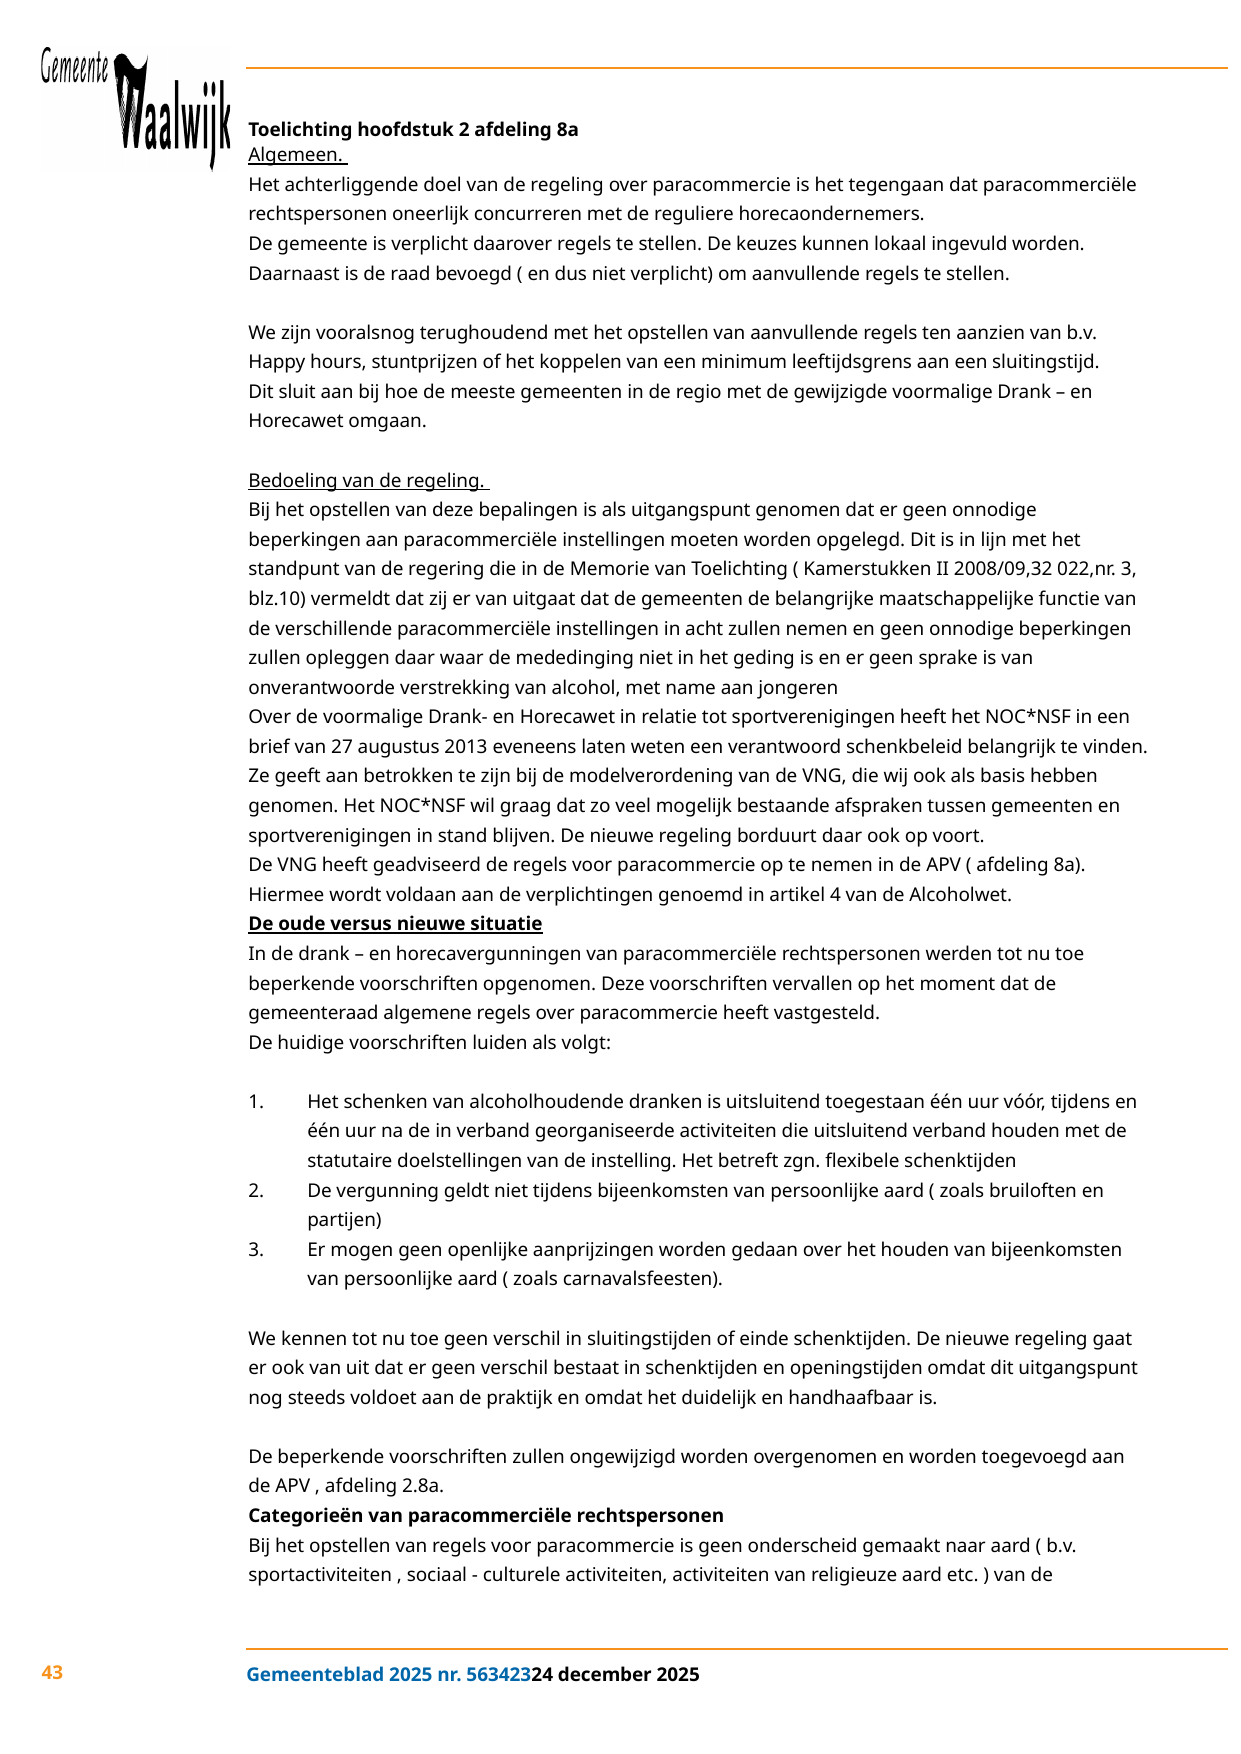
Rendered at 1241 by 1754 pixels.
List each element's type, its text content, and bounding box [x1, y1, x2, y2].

text We zijn vooralsnog terughoudend met het opstellen van aanvullende regels ten aanzien van b.v. Happy hours, stuntprijzen of het koppelen van een minimum leeftijdsgrens aan een sluitingstijd. [248, 319, 1152, 374]
text De VNG heeft geadviseerd de regels voor paracommercie op te nemen in de APV ( afdeling 8a). [248, 851, 1152, 877]
text Het achterliggende doel van de regeling over paracommercie is het tegengaan dat paracommerciële rechtspersonen oneerlijk concurreren met de reguliere horecaondernemers. [248, 171, 1152, 226]
text Toelichting hoofdstuk 2 afdeling 8a [248, 116, 1152, 141]
text Dit sluit aan bij hoe de meeste gemeenten in de regio met de gewijzigde voormalige Drank – en Horecawet omgaan. [248, 378, 1152, 433]
text Hiermee wordt voldaan aan de verplichtingen genoemd in artikel 4 van de Alcoholwet. [248, 881, 1152, 907]
picture [41, 47, 231, 172]
text Bij het opstellen van deze bepalingen is als uitgangspunt genomen dat er geen onnodige beperkingen aan paracommerciële instellingen moeten worden opgelegd. Dit is in lijn met het standpunt van de regering die in de Memorie van Toelichting ( Kamerstukken II 2008/09,32 022,nr. 3, blz.10) vermeldt dat zij er van uitgaat dat de gemeenten de belangrijke maatschappelijke functie van de verschillende paracommerciële instellingen in acht zullen nemen en geen onnodige beperkingen zullen opleggen daar waar de mededinging niet in het geding is en er geen sprake is van onverantwoorde verstrekking van alcohol, met name aan jongeren [248, 496, 1152, 700]
list Het schenken van alcoholhoudende dranken is uitsluitend toegestaan één uur vóór, tijdens en één uur na de in verband georganiseerde activiteiten die uitsluitend verband houden met de statutaire doelstellingen van de instelling. Het betreft zgn. flexibele schenktijden [248, 1088, 1152, 1173]
text De gemeente is verplicht daarover regels te stellen. De keuzes kunnen lokaal ingevuld worden. [248, 230, 1152, 256]
text Over de voormalige Drank- en Horecawet in relatie tot sportverenigingen heeft het NOC*NSF in een brief van 27 augustus 2013 eveneens laten weten een verantwoord schenkbeleid belangrijk te vinden. Ze geeft aan betrokken te zijn bij de modelverordening van de VNG, die wij ook als basis hebben genomen. Het NOC*NSF wil graag dat zo veel mogelijk bestaande afspraken tussen gemeenten en sportverenigingen in stand blijven. De nieuwe regeling borduurt daar ook op voort. [248, 703, 1152, 848]
text Categorieën van paracommerciële rechtspersonen [248, 1502, 1152, 1528]
text Bij het opstellen van regels voor paracommercie is geen onderscheid gemaakt naar aard ( b.v. sportactiviteiten , sociaal - culturele activiteiten, activiteiten van religieuze aard etc. ) van de [248, 1532, 1152, 1587]
text In de drank – en horecavergunningen van paracommerciële rechtspersonen werden tot nu toe beperkende voorschriften opgenomen. Deze voorschriften vervallen op het moment dat de gemeenteraad algemene regels over paracommercie heeft vastgesteld. [248, 940, 1152, 1025]
list Er mogen geen openlijke aanprijzingen worden gedaan over het houden van bijeenkomsten van persoonlijke aard ( zoals carnavalsfeesten). [248, 1236, 1152, 1291]
text We kennen tot nu toe geen verschil in sluitingstijden of einde schenktijden. De nieuwe regeling gaat er ook van uit dat er geen verschil bestaat in schenktijden en openingstijden omdat dit uitgangspunt nog steeds voldoet aan de praktijk en omdat het duidelijk en handhaafbaar is. [248, 1325, 1152, 1410]
text Algemeen. [248, 141, 1152, 167]
list De vergunning geldt niet tijdens bijeenkomsten van persoonlijke aard ( zoals bruiloften en partijen) [248, 1177, 1152, 1232]
text De oude versus nieuwe situatie [248, 911, 1152, 936]
text De beperkende voorschriften zullen ongewijzigd worden overgenomen en worden toegevoegd aan de APV , afdeling 2.8a. [248, 1443, 1152, 1498]
text De huidige voorschriften luiden als volgt: [248, 1029, 1152, 1055]
text Daarnaast is de raad bevoegd ( en dus niet verplicht) om aanvullende regels te stellen. [248, 260, 1152, 286]
text Bedoeling van de regeling. [248, 467, 1152, 493]
